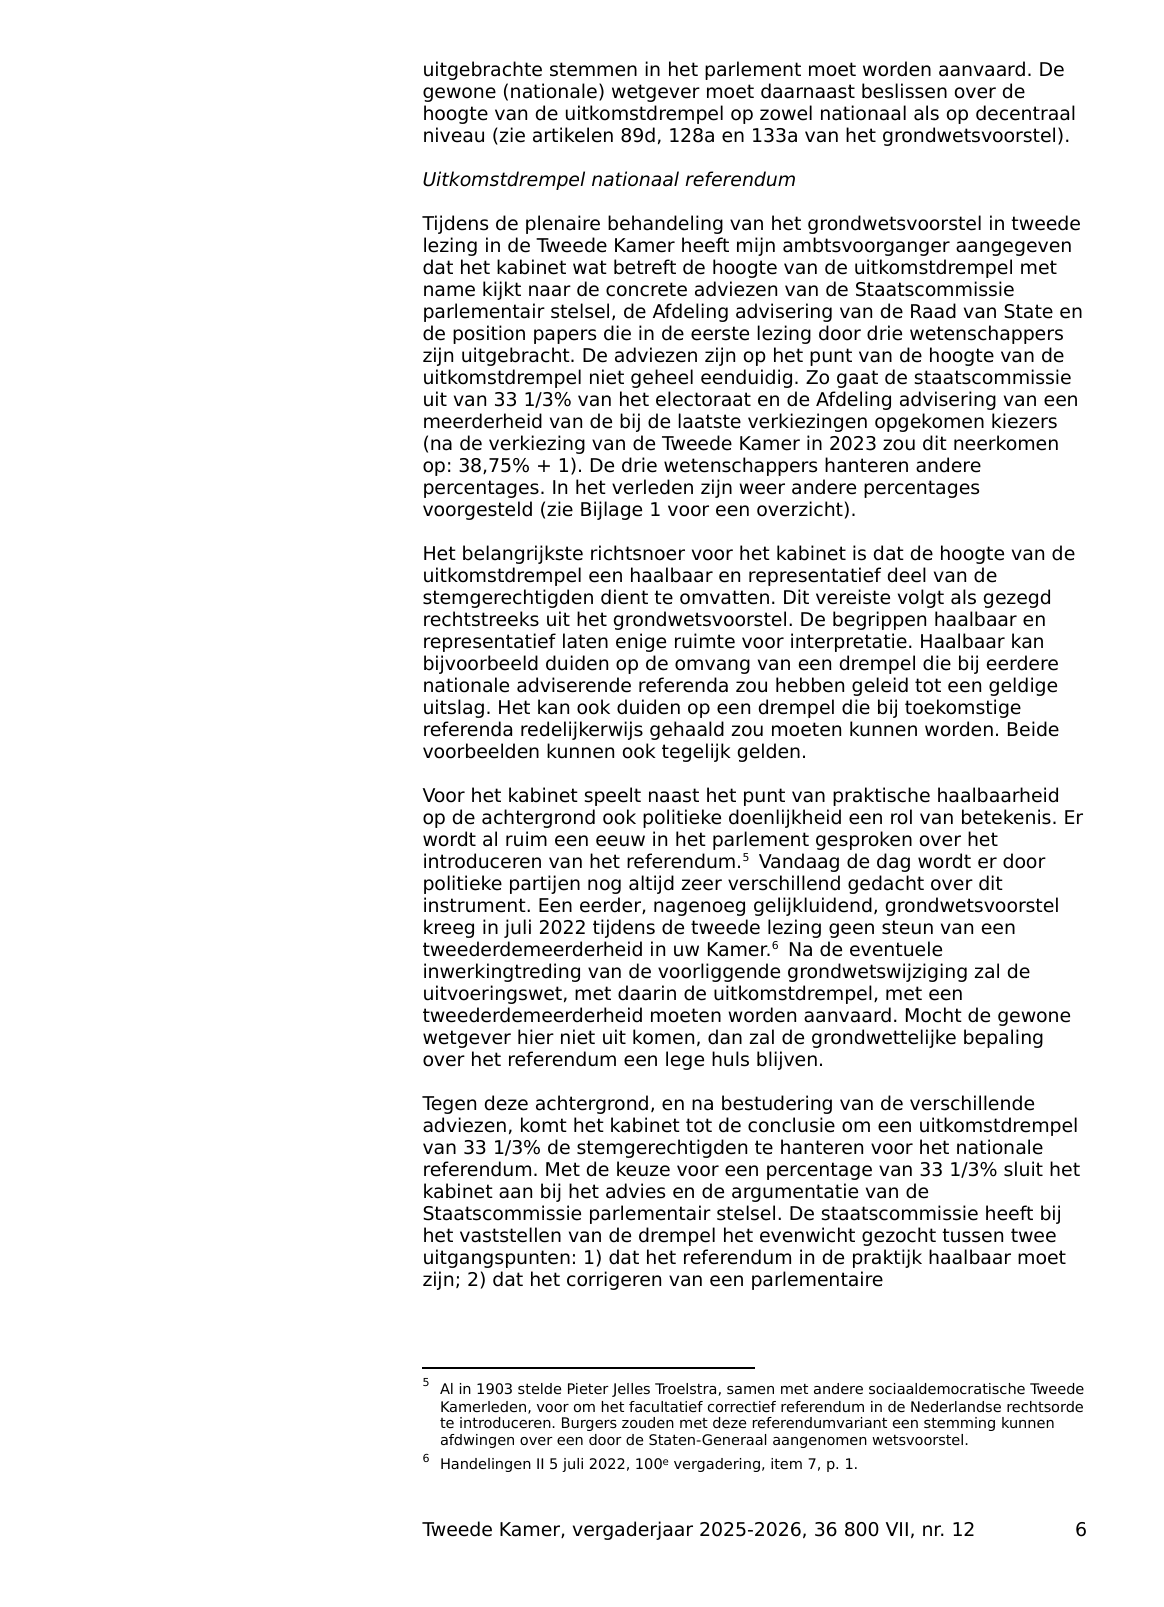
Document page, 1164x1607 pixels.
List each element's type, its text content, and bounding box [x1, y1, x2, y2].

text Tijdens de plenaire behandeling van het grondwetsvoorstel in tweede lezing in de Tweede Kamer heeft mijn ambtsvoorganger aangegeven dat het kabinet wat betreft de hoogte van de uitkomstdrempel met name kijkt naar de concrete adviezen van de Staatscommissie parlementair stelsel, de Afdeling advisering van de Raad van State en de position papers die in de eerste lezing door drie wetenschappers zijn uitgebracht. De adviezen zijn op het punt van de hoogte van de uitkomstdrempel niet geheel eenduidig. Zo gaat de staatscommissie uit van 33 1/3% van het electoraat en de Afdeling advisering van een meerderheid van de bij de laatste verkiezingen opgekomen kiezers (na de verkiezing van de Tweede Kamer in 2023 zou dit neerkomen op: 38,75% + 1). De drie wetenschappers hanteren andere percentages. In het verleden zijn weer andere percentages voorgesteld (zie Bijlage 1 voor een overzicht). [422, 213, 1087, 521]
text Voor het kabinet speelt naast het punt van praktische haalbaarheid op de achtergrond ook politieke doenlijkheid een rol van betekenis. Er wordt al ruim een eeuw in het parlement gesproken over het introduceren van het referendum. Vandaag de dag wordt er door politieke partijen nog altijd zeer verschillend gedacht over dit instrument. Een eerder, nagenoeg gelijkluidend, grondwetsvoorstel kreeg in juli 2022 tijdens de tweede lezing geen steun van een tweederdemeerderheid in uw Kamer. Na de eventuele inwerkingtreding van de voorliggende grondwetswijziging zal de uitvoeringswet, met daarin de uitkomstdrempel, met een tweederdemeerderheid moeten worden aanvaard. Mocht de gewone wetgever hier niet uit komen, dan zal de grondwettelijke bepaling over het referendum een lege huls blijven. [422, 785, 1087, 1071]
text Handelingen II 5 juli 2022, 100e vergadering, item 7, p. 1. [422, 1452, 1087, 1474]
text Tegen deze achtergrond, en na bestudering van de verschillende adviezen, komt het kabinet tot de conclusie om een uitkomstdrempel van 33 1/3% de stemgerechtigden te hanteren voor het nationale referendum. Met de keuze voor een percentage van 33 1/3% sluit het kabinet aan bij het advies en de argumentatie van de Staatscommissie parlementair stelsel. De staatscommissie heeft bij het vaststellen van de drempel het evenwicht gezocht tussen twee uitgangspunten: 1) dat het referendum in de praktijk haalbaar moet zijn; 2) dat het corrigeren van een parlementaire [422, 1093, 1087, 1291]
text Al in 1903 stelde Pieter Jelles Troelstra, samen met andere sociaaldemocratische Tweede Kamerleden, voor om het facultatief correctief referendum in de Nederlandse rechtsorde te introduceren. Burgers zouden met deze referendumvariant een stemming kunnen afdwingen over een door de Staten-Generaal aangenomen wetsvoorstel. [422, 1377, 1087, 1449]
text Het belangrijkste richtsnoer voor het kabinet is dat de hoogte van de uitkomstdrempel een haalbaar en representatief deel van de stemgerechtigden dient te omvatten. Dit vereiste volgt als gezegd rechtstreeks uit het grondwetsvoorstel. De begrippen haalbaar en representatief laten enige ruimte voor interpretatie. Haalbaar kan bijvoorbeeld duiden op de omvang van een drempel die bij eerdere nationale adviserende referenda zou hebben geleid tot een geldige uitslag. Het kan ook duiden op een drempel die bij toekomstige referenda redelijkerwijs gehaald zou moeten kunnen worden. Beide voorbeelden kunnen ook tegelijk gelden. [422, 543, 1087, 763]
subtitle Uitkomstdrempel nationaal referendum [422, 169, 1087, 191]
text uitgebrachte stemmen in het parlement moet worden aanvaard. De gewone (nationale) wetgever moet daarnaast beslissen over de hoogte van de uitkomstdrempel op zowel nationaal als op decentraal niveau (zie artikelen 89d, 128a en 133a van het grondwetsvoorstel). [422, 59, 1087, 147]
